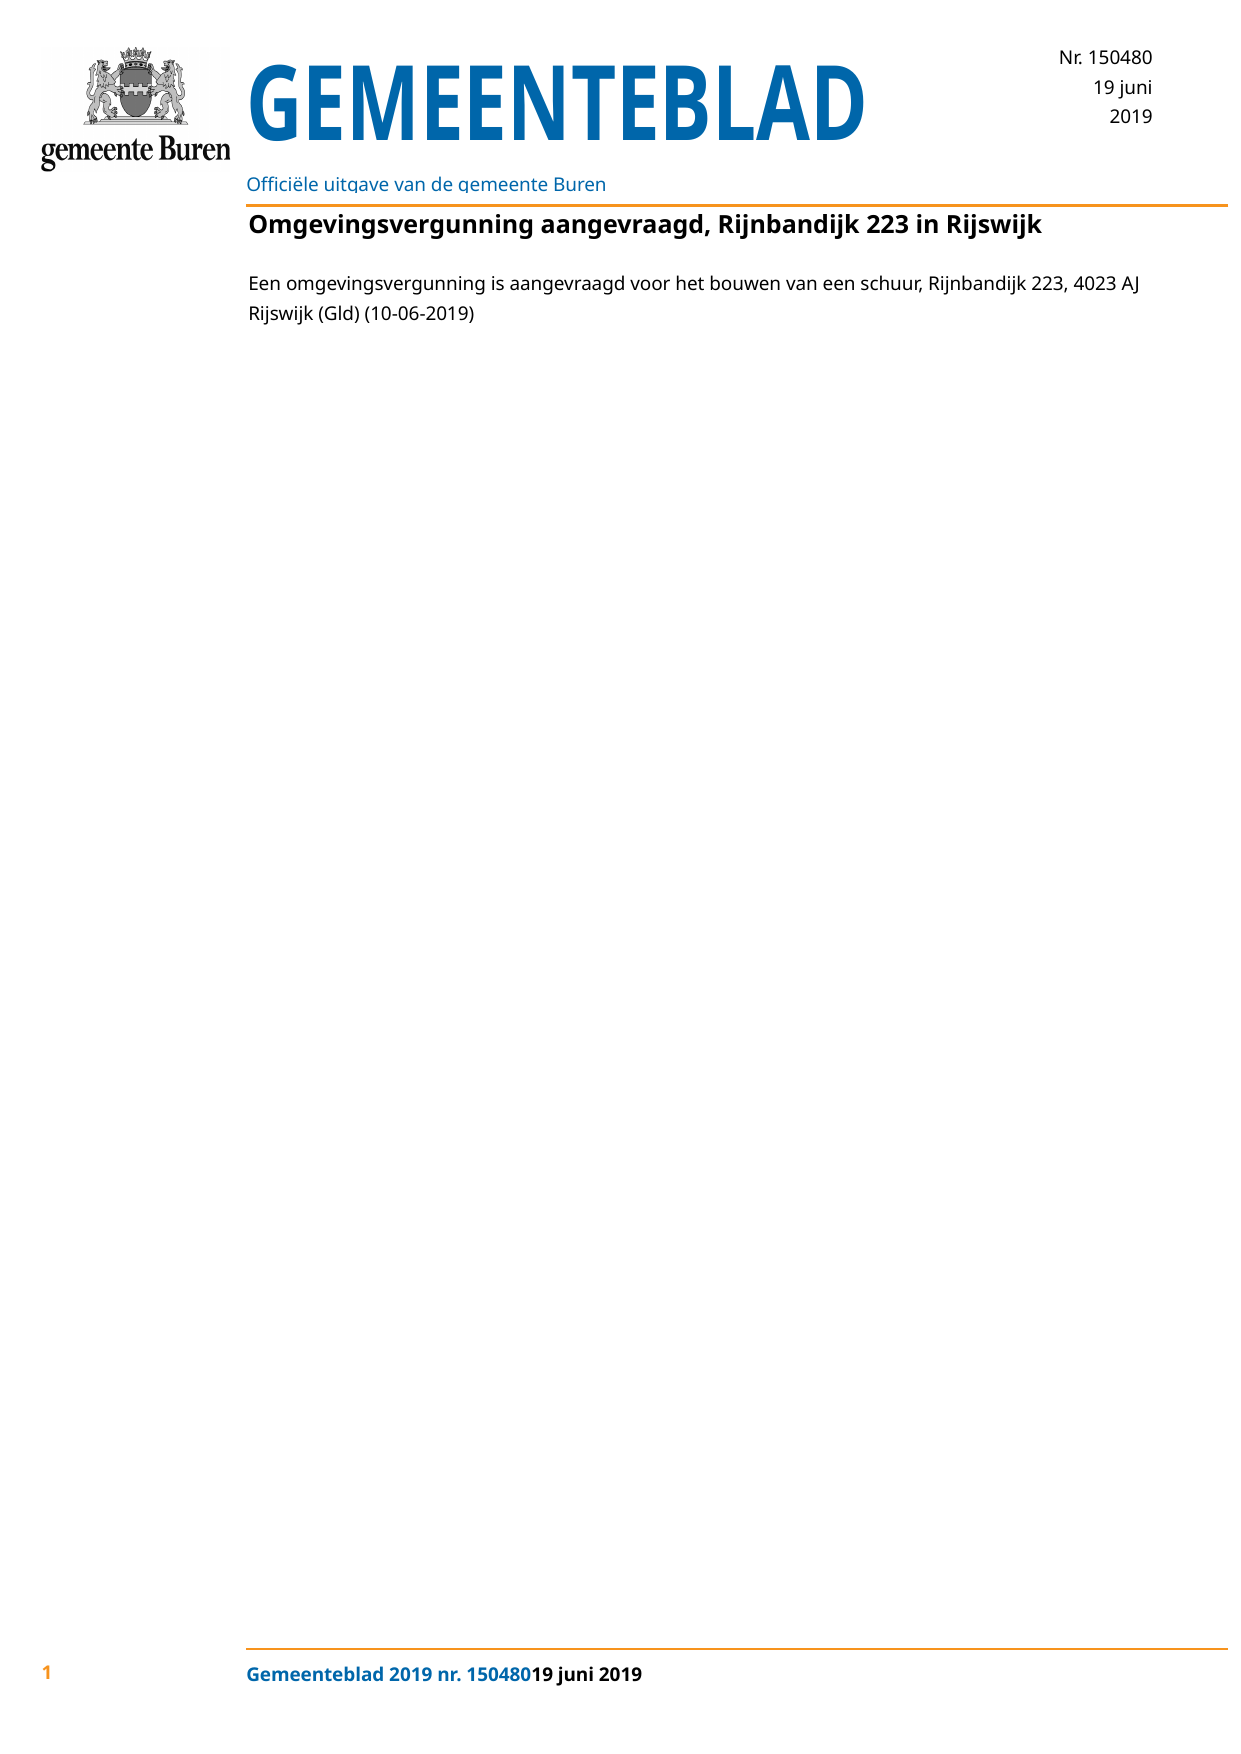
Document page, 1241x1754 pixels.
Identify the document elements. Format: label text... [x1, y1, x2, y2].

text Omgevingsvergunning aangevraagd, Rijnbandijk 223 in Rijswijk [248, 207, 1152, 241]
picture [41, 47, 231, 172]
text Een omgevingsvergunning is aangevraagd voor het bouwen van een schuur, Rijnbandijk 223, 4023 AJ Rijswijk (Gld) (10-06-2019) [248, 270, 1152, 326]
